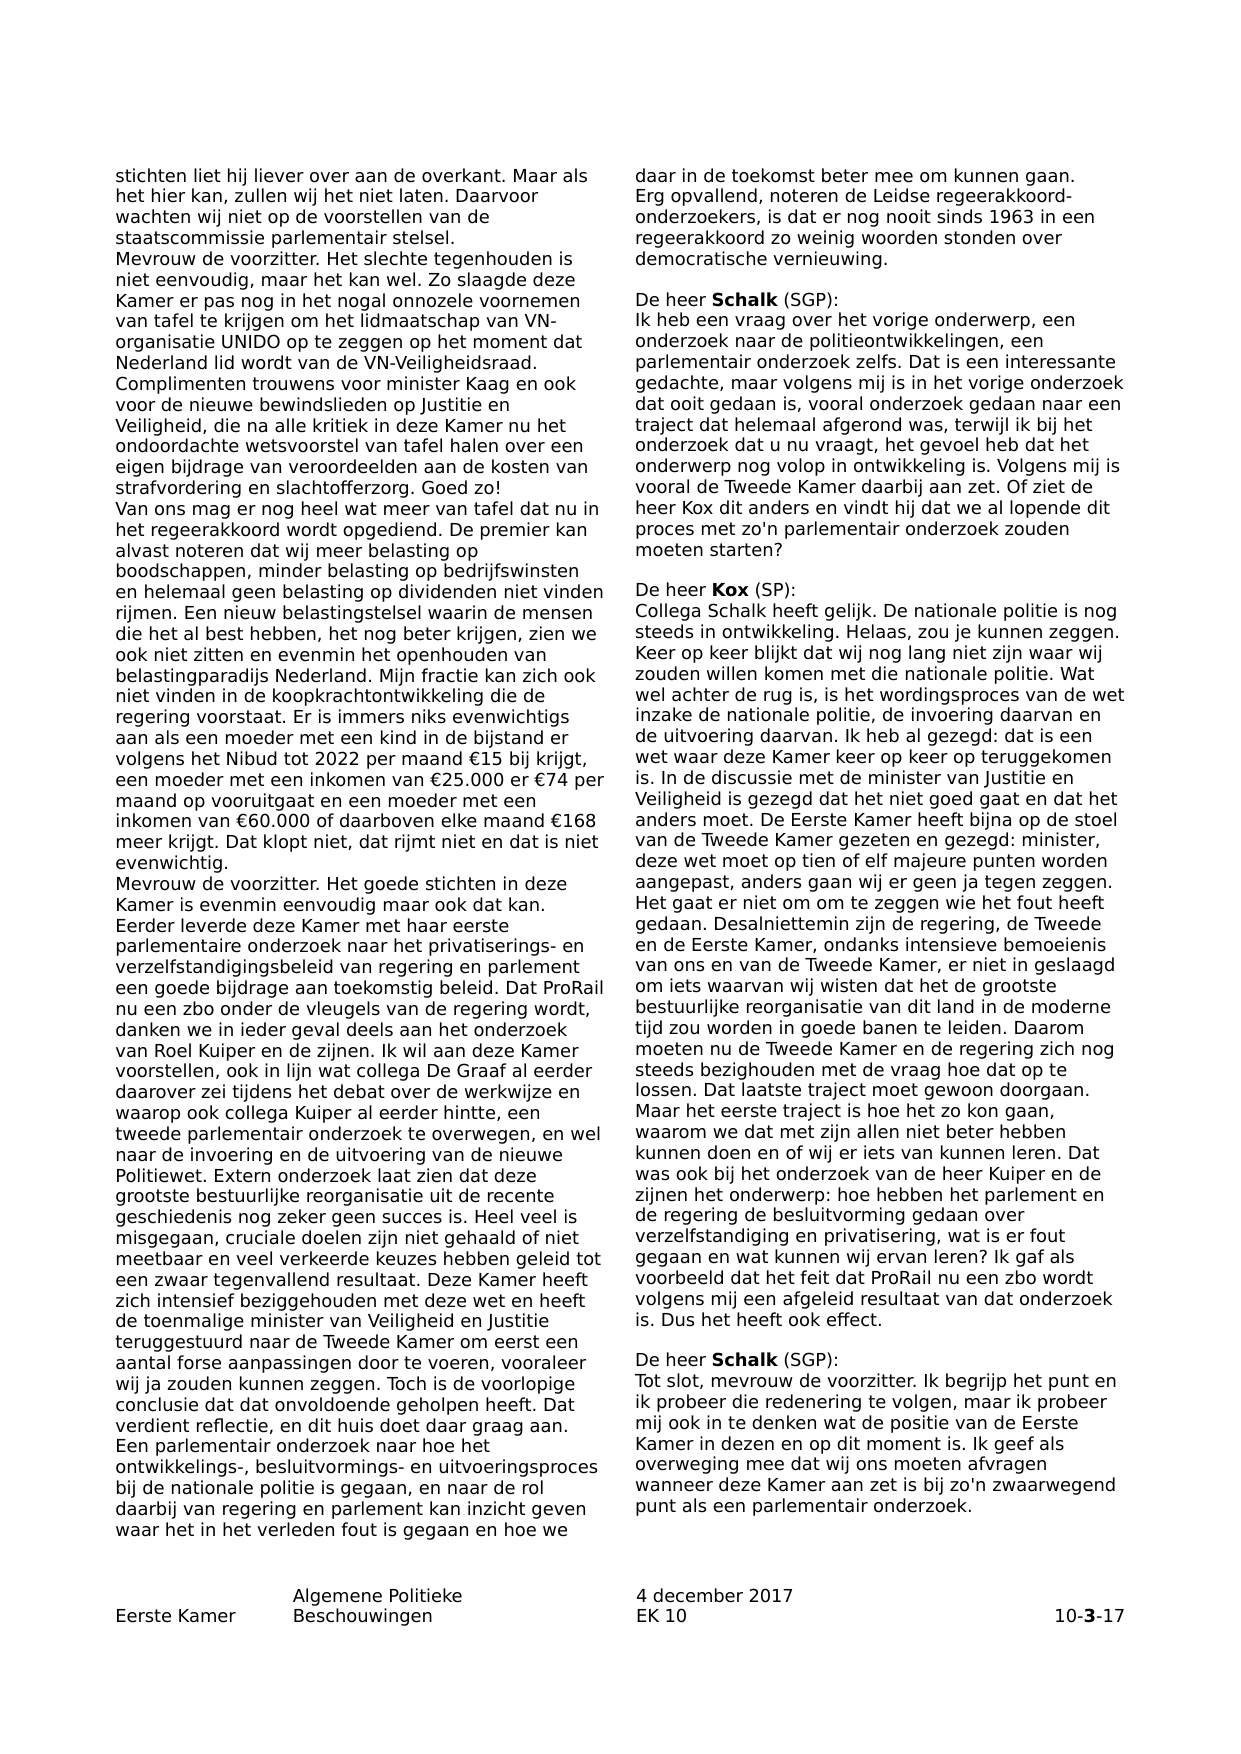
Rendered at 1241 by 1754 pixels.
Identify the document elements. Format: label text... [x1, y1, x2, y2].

text Ik heb een vraag over het vorige onderwerp, een onderzoek naar de politieontwikkelingen, een parlementair onderzoek zelfs. Dat is een interessante gedachte, maar volgens mij is in het vorige onderzoek dat ooit gedaan is, vooral onderzoek gedaan naar een traject dat helemaal afgerond was, terwijl ik bij het onderzoek dat u nu vraagt, het gevoel heb dat het onderwerp nog volop in ontwikkeling is. Volgens mij is vooral de Tweede Kamer daarbij aan zet. Of ziet de heer Kox dit anders en vindt hij dat we al lopende dit proces met zo'n parlementair onderzoek zouden moeten starten? [635, 310, 1125, 560]
text Mevrouw de voorzitter. Het slechte tegenhouden is niet eenvoudig, maar het kan wel. Zo slaagde deze Kamer er pas nog in het nogal onnozele voornemen van tafel te krijgen om het lidmaatschap van VN-organisatie UNIDO op te zeggen op het moment dat Nederland lid wordt van de VN-Veiligheidsraad. Complimenten trouwens voor minister Kaag en ook voor de nieuwe bewindslieden op Justitie en Veiligheid, die na alle kritiek in deze Kamer nu het ondoordachte wetsvoorstel van tafel halen over een eigen bijdrage van veroordeelden aan de kosten van strafvordering en slachtofferzorg. Goed zo! [115, 249, 605, 499]
text De heer Schalk (SGP): [635, 1350, 1125, 1371]
text Het gaat er niet om om te zeggen wie het fout heeft gedaan. Desalniettemin zijn de regering, de Tweede en de Eerste Kamer, ondanks intensieve bemoeienis van ons en van de Tweede Kamer, er niet in geslaagd om iets waarvan wij wisten dat het de grootste bestuurlijke reorganisatie van dit land in de moderne tijd zou worden in goede banen te leiden. Daarom moeten nu de Tweede Kamer en de regering zich nog steeds bezighouden met de vraag hoe dat op te lossen. Dat laatste traject moet gewoon doorgaan. Maar het eerste traject is hoe het zo kon gaan, waarom we dat met zijn allen niet beter hebben kunnen doen en of wij er iets van kunnen leren. Dat was ook bij het onderzoek van de heer Kuiper en de zijnen het onderwerp: hoe hebben het parlement en de regering de besluitvorming gedaan over verzelfstandiging en privatisering, wat is er fout gegaan en wat kunnen wij ervan leren? Ik gaf als voorbeeld dat het feit dat ProRail nu een zbo wordt volgens mij een afgeleid resultaat van dat onderzoek is. Dus het heeft ook effect. [635, 893, 1125, 1330]
text Erg opvallend, noteren de Leidse regeerakkoord-onderzoekers, is dat er nog nooit sinds 1963 in een regeerakkoord zo weinig woorden stonden over democratische vernieuwing. [635, 186, 1125, 269]
text Tot slot, mevrouw de voorzitter. Ik begrijp het punt en ik probeer die redenering te volgen, maar ik probeer mij ook in te denken wat de positie van de Eerste Kamer in dezen en op dit moment is. Ik geef als overweging mee dat wij ons moeten afvragen wanneer deze Kamer aan zet is bij zo'n zwaarwegend punt als een parlementair onderzoek. [635, 1371, 1125, 1517]
text Van ons mag er nog heel wat meer van tafel dat nu in het regeerakkoord wordt opgediend. De premier kan alvast noteren dat wij meer belasting op boodschappen, minder belasting op bedrijfswinsten en helemaal geen belasting op dividenden niet vinden rijmen. Een nieuw belastingstelsel waarin de mensen die het al best hebben, het nog beter krijgen, zien we ook niet zitten en evenmin het openhouden van belastingparadijs Nederland. Mijn fractie kan zich ook niet vinden in de koopkrachtontwikkeling die de regering voorstaat. Er is immers niks evenwichtigs aan als een moeder met een kind in de bijstand er volgens het Nibud tot 2022 per maand €15 bij krijgt, een moeder met een inkomen van €25.000 er €74 per maand op vooruitgaat en een moeder met een inkomen van €60.000 of daarboven elke maand €168 meer krijgt. Dat klopt niet, dat rijmt niet en dat is niet evenwichtig. [115, 499, 605, 874]
text De heer Kox (SP): [635, 580, 1125, 601]
text daar in de toekomst beter mee om kunnen gaan. [635, 165, 1125, 186]
text stichten liet hij liever over aan de overkant. Maar als het hier kan, zullen wij het niet laten. Daarvoor wachten wij niet op de voorstellen van de staatscommissie parlementair stelsel. [115, 165, 605, 249]
text De heer Schalk (SGP): [635, 289, 1125, 310]
text Mevrouw de voorzitter. Het goede stichten in deze Kamer is evenmin eenvoudig maar ook dat kan. Eerder leverde deze Kamer met haar eerste parlementaire onderzoek naar het privatiserings- en verzelfstandigingsbeleid van regering en parlement een goede bijdrage aan toekomstig beleid. Dat ProRail nu een zbo onder de vleugels van de regering wordt, danken we in ieder geval deels aan het onderzoek van Roel Kuiper en de zijnen. Ik wil aan deze Kamer voorstellen, ook in lijn wat collega De Graaf al eerder daarover zei tijdens het debat over de werkwijze en waarop ook collega Kuiper al eerder hintte, een tweede parlementair onderzoek te overwegen, en wel naar de invoering en de uitvoering van de nieuwe Politiewet. Extern onderzoek laat zien dat deze grootste bestuurlijke reorganisatie uit de recente geschiedenis nog zeker geen succes is. Heel veel is misgegaan, cruciale doelen zijn niet gehaald of niet meetbaar en veel verkeerde keuzes hebben geleid tot een zwaar tegenvallend resultaat. Deze Kamer heeft zich intensief beziggehouden met deze wet en heeft de toenmalige minister van Veiligheid en Justitie teruggestuurd naar de Tweede Kamer om eerst een aantal forse aanpassingen door te voeren, vooraleer wij ja zouden kunnen zeggen. Toch is de voorlopige conclusie dat dat onvoldoende geholpen heeft. Dat verdient reflectie, en dit huis doet daar graag aan. Een parlementair onderzoek naar hoe het ontwikkelings-, besluitvormings- en uitvoeringsproces bij de nationale politie is gegaan, en naar de rol daarbij van regering en parlement kan inzicht geven waar het in het verleden fout is gegaan en hoe we [115, 874, 605, 1540]
text Collega Schalk heeft gelijk. De nationale politie is nog steeds in ontwikkeling. Helaas, zou je kunnen zeggen. Keer op keer blijkt dat wij nog lang niet zijn waar wij zouden willen komen met die nationale politie. Wat wel achter de rug is, is het wordingsproces van de wet inzake de nationale politie, de invoering daarvan en de uitvoering daarvan. Ik heb al gezegd: dat is een wet waar deze Kamer keer op keer op teruggekomen is. In de discussie met de minister van Justitie en Veiligheid is gezegd dat het niet goed gaat en dat het anders moet. De Eerste Kamer heeft bijna op de stoel van de Tweede Kamer gezeten en gezegd: minister, deze wet moet op tien of elf majeure punten worden aangepast, anders gaan wij er geen ja tegen zeggen. [635, 601, 1125, 893]
